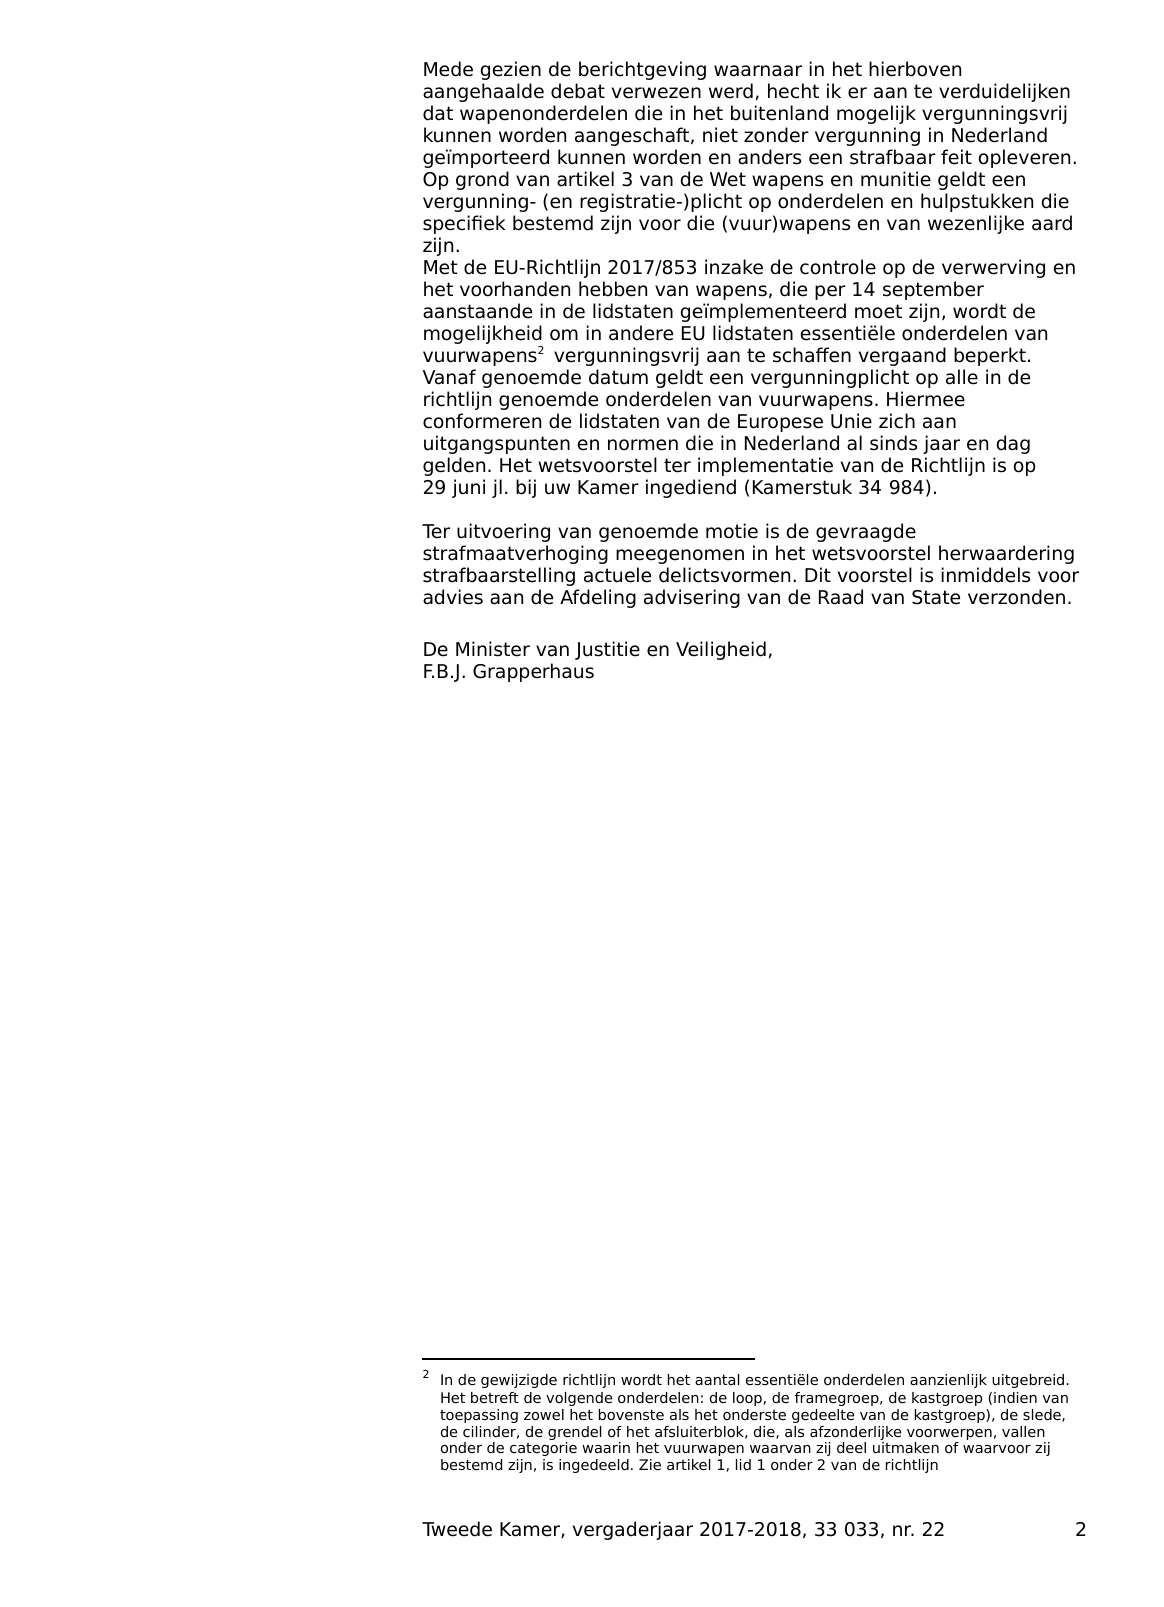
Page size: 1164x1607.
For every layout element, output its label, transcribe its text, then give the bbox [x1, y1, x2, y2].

text In de gewijzigde richtlijn wordt het aantal essentiële onderdelen aanzienlijk uitgebreid. Het betreft de volgende onderdelen: de loop, de framegroep, de kastgroep (indien van toepassing zowel het bovenste als het onderste gedeelte van de kastgroep), de slede, de cilinder, de grendel of het afsluiterblok, die, als afzonderlijke voorwerpen, vallen onder de categorie waarin het vuurwapen waarvan zij deel uitmaken of waarvoor zij bestemd zijn, is ingedeeld. Zie artikel 1, lid 1 onder 2 van de richtlijn [422, 1368, 1087, 1474]
text Mede gezien de berichtgeving waarnaar in het hierboven aangehaalde debat verwezen werd, hecht ik er aan te verduidelijken dat wapenonderdelen die in het buitenland mogelijk vergunningsvrij kunnen worden aangeschaft, niet zonder vergunning in Nederland geïmporteerd kunnen worden en anders een strafbaar feit opleveren. Op grond van artikel 3 van de Wet wapens en munitie geldt een vergunning- (en registratie-)plicht op onderdelen en hulpstukken die specifiek bestemd zijn voor die (vuur)wapens en van wezenlijke aard zijn. [422, 59, 1087, 257]
text Met de EU-Richtlijn 2017/853 inzake de controle op de verwerving en het voorhanden hebben van wapens, die per 14 september aanstaande in de lidstaten geïmplementeerd moet zijn, wordt de mogelijkheid om in andere EU lidstaten essentiële onderdelen van vuurwapens vergunningsvrij aan te schaffen vergaand beperkt. Vanaf genoemde datum geldt een vergunningplicht op alle in de richtlijn genoemde onderdelen van vuurwapens. Hiermee conformeren de lidstaten van de Europese Unie zich aan uitgangspunten en normen die in Nederland al sinds jaar en dag gelden. Het wetsvoorstel ter implementatie van de Richtlijn is op 29 juni jl. bij uw Kamer ingediend (Kamerstuk 34 984). [422, 257, 1087, 499]
text Ter uitvoering van genoemde motie is de gevraagde strafmaatverhoging meegenomen in het wetsvoorstel herwaardering strafbaarstelling actuele delictsvormen. Dit voorstel is inmiddels voor advies aan de Afdeling advisering van de Raad van State verzonden. [422, 521, 1087, 609]
text De Minister van Justitie en Veiligheid, F.B.J. Grapperhaus [422, 639, 1087, 683]
